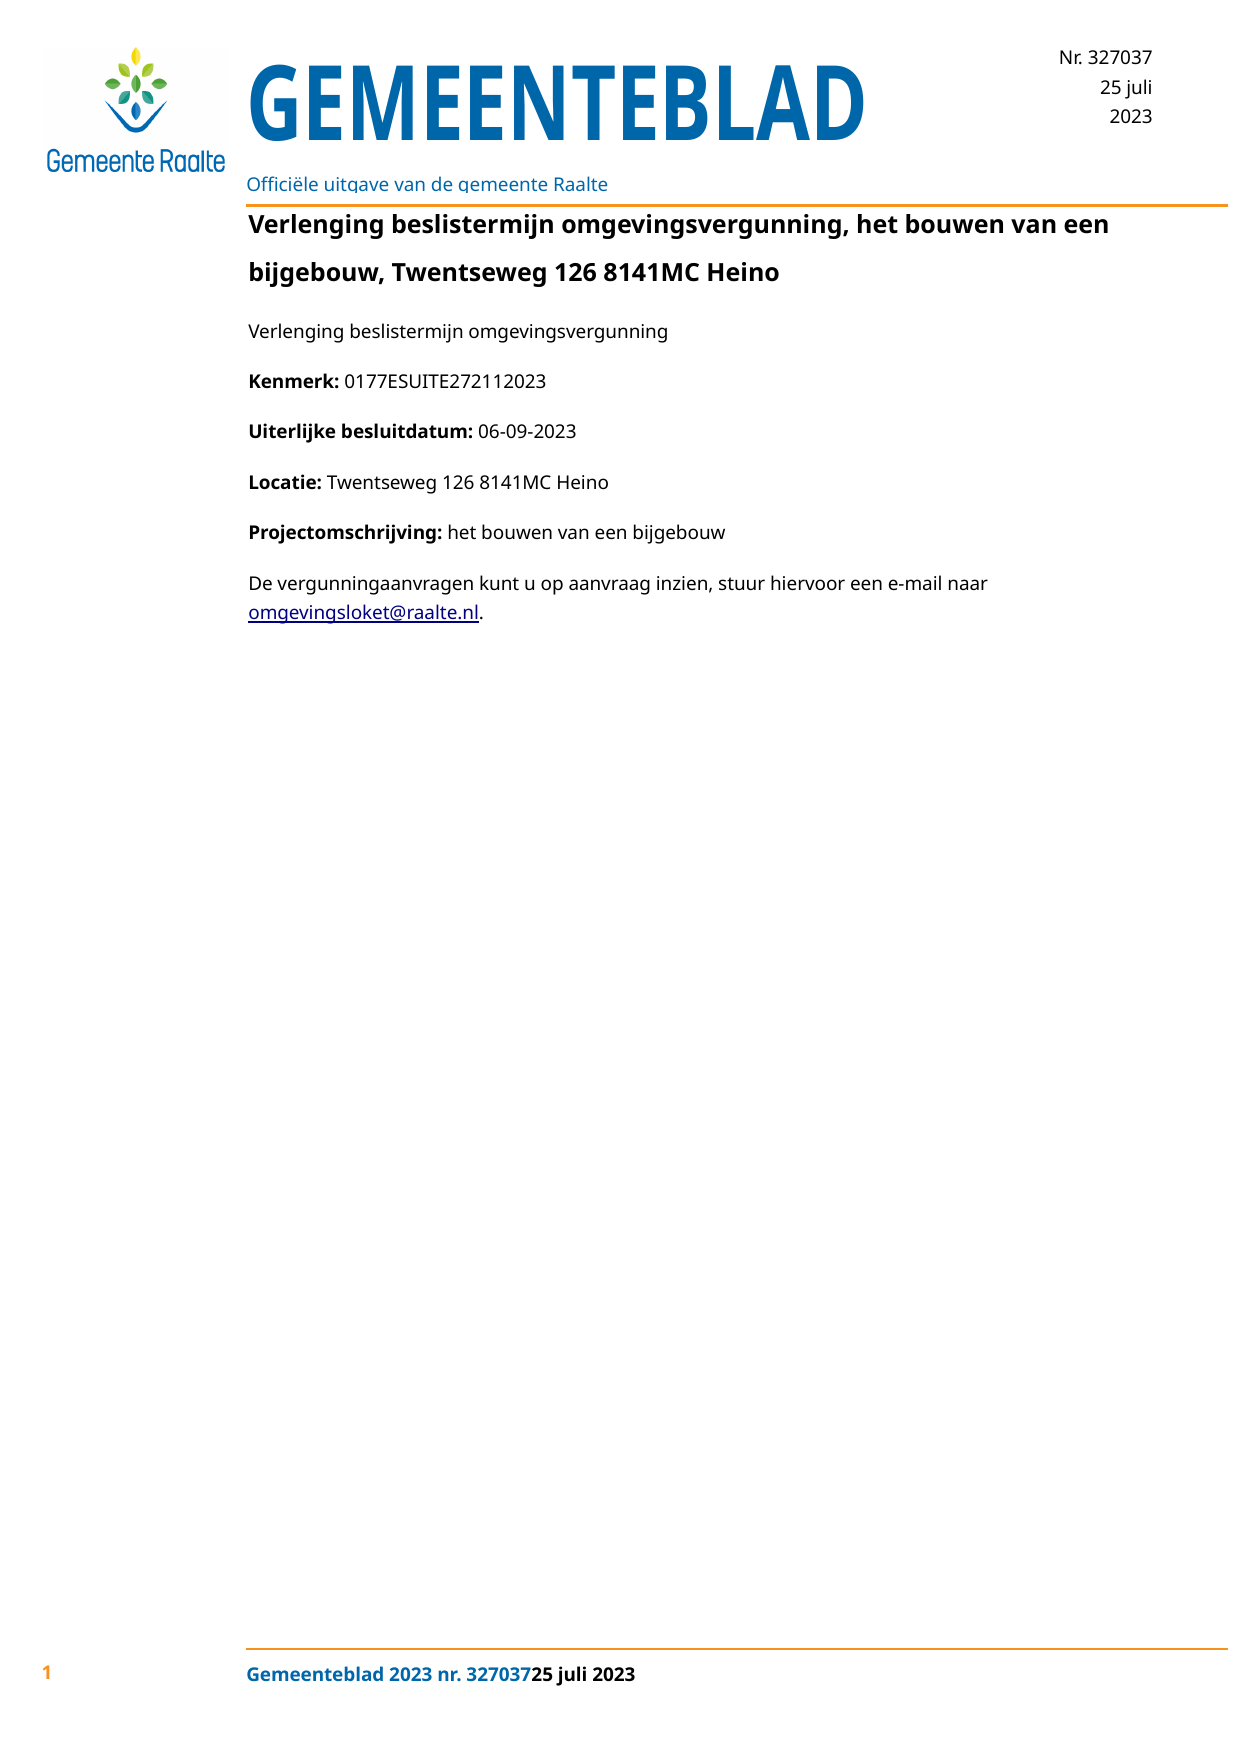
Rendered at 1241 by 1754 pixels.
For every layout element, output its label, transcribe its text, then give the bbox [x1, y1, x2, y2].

text Projectomschrijving: het bouwen van een bijgebouw [248, 519, 1152, 545]
text Locatie: Twentseweg 126 8141MC Heino [248, 469, 1152, 495]
text Kenmerk: 0177ESUITE272112023 [248, 368, 1152, 394]
text De vergunningaanvragen kunt u op aanvraag inzien, stuur hiervoor een e-mail naar omgevingsloket@raalte.nl. [248, 570, 1152, 625]
picture [41, 47, 231, 172]
text Verlenging beslistermijn omgevingsvergunning [248, 318, 1152, 344]
text Uiterlijke besluitdatum: 06-09-2023 [248, 419, 1152, 444]
text Verlenging beslistermijn omgevingsvergunning, het bouwen van een bijgebouw, Twentseweg 126 8141MC Heino [248, 207, 1152, 288]
